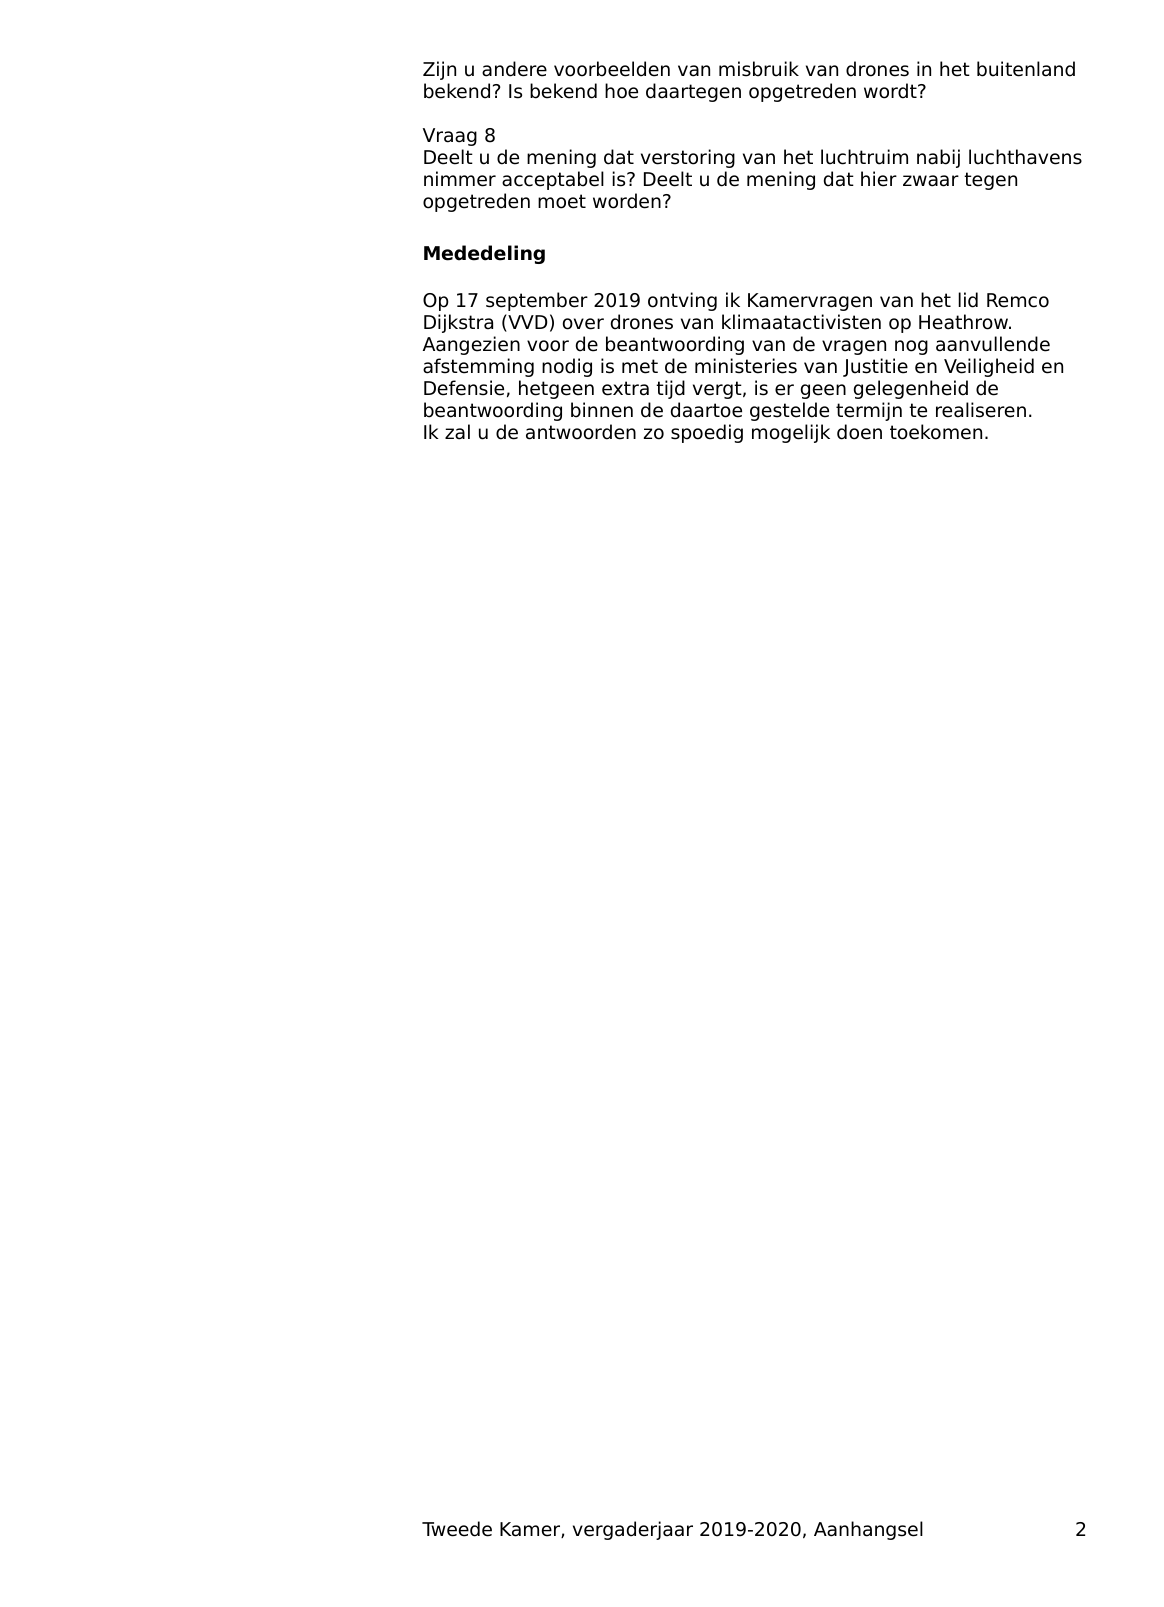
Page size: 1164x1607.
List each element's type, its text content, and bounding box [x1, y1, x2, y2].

text Vraag 8 [422, 125, 1087, 147]
text Ik zal u de antwoorden zo spoedig mogelijk doen toekomen. [422, 422, 1087, 444]
text Aangezien voor de beantwoording van de vragen nog aanvullende afstemming nodig is met de ministeries van Justitie en Veiligheid en Defensie, hetgeen extra tijd vergt, is er geen gelegenheid de beantwoording binnen de daartoe gestelde termijn te realiseren. [422, 334, 1087, 422]
text Zijn u andere voorbeelden van misbruik van drones in het buitenland bekend? Is bekend hoe daartegen opgetreden wordt? [422, 59, 1087, 103]
subtitle Mededeling [422, 243, 1087, 265]
text Deelt u de mening dat verstoring van het luchtruim nabij luchthavens nimmer acceptabel is? Deelt u de mening dat hier zwaar tegen opgetreden moet worden? [422, 147, 1087, 213]
text Op 17 september 2019 ontving ik Kamervragen van het lid Remco Dijkstra (VVD) over drones van klimaatactivisten op Heathrow. [422, 290, 1087, 334]
